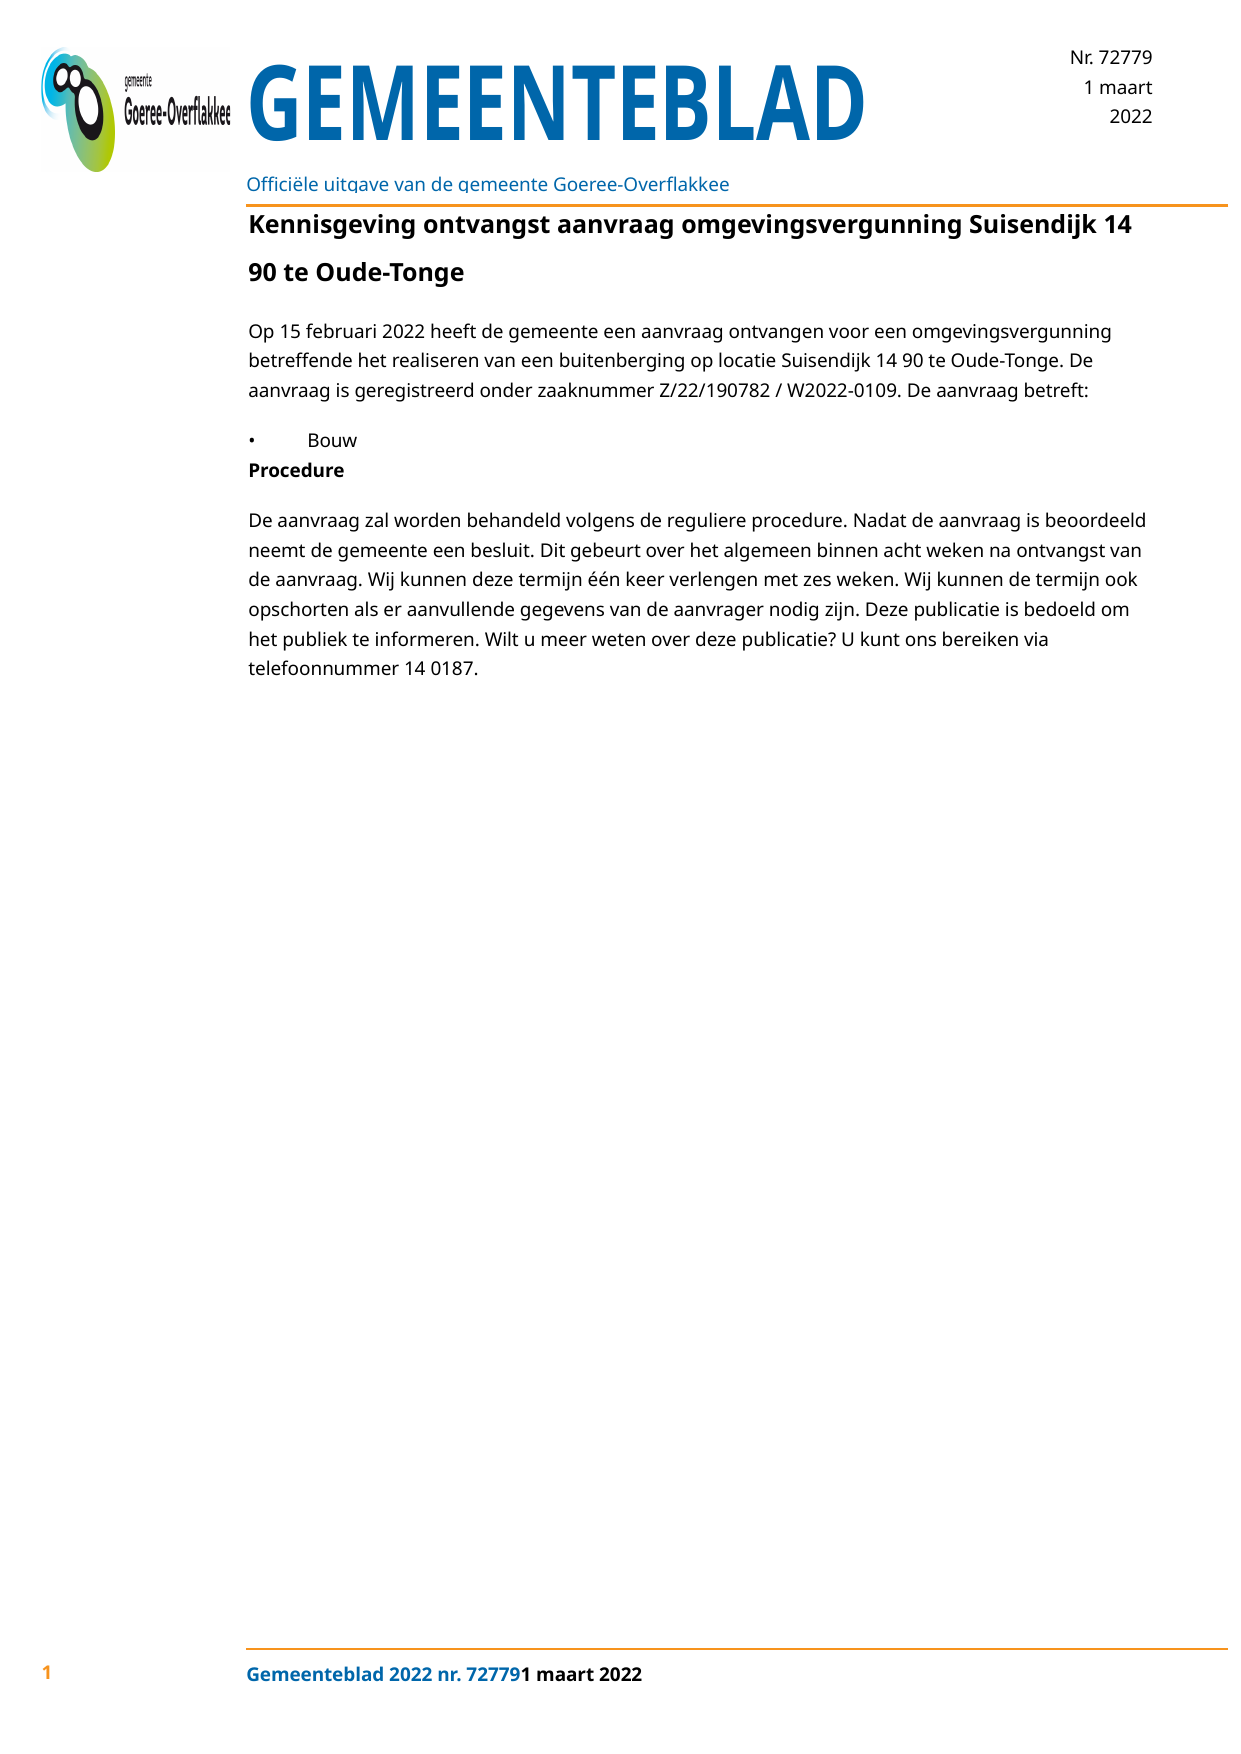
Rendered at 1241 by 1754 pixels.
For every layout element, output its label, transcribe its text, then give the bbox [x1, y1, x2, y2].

text Op 15 februari 2022 heeft de gemeente een aanvraag ontvangen voor een omgevingsvergunning betreffende het realiseren van een buitenberging op locatie Suisendijk 14 90 te Oude-Tonge. De aanvraag is geregistreerd onder zaaknummer Z/22/190782 / W2022-0109. De aanvraag betreft: [248, 318, 1152, 403]
text De aanvraag zal worden behandeld volgens de reguliere procedure. Nadat de aanvraag is beoordeeld neemt de gemeente een besluit. Dit gebeurt over het algemeen binnen acht weken na ontvangst van de aanvraag. Wij kunnen deze termijn één keer verlengen met zes weken. Wij kunnen de termijn ook opschorten als er aanvullende gegevens van de aanvrager nodig zijn. Deze publicatie is bedoeld om het publiek te informeren. Wilt u meer weten over deze publicatie? U kunt ons bereiken via telefoonnummer 14 0187. [248, 507, 1152, 681]
list Bouw [248, 427, 1152, 453]
text Kennisgeving ontvangst aanvraag omgevingsvergunning Suisendijk 14 90 te Oude-Tonge [248, 207, 1152, 288]
text Procedure [248, 457, 1152, 483]
picture [41, 47, 231, 172]
